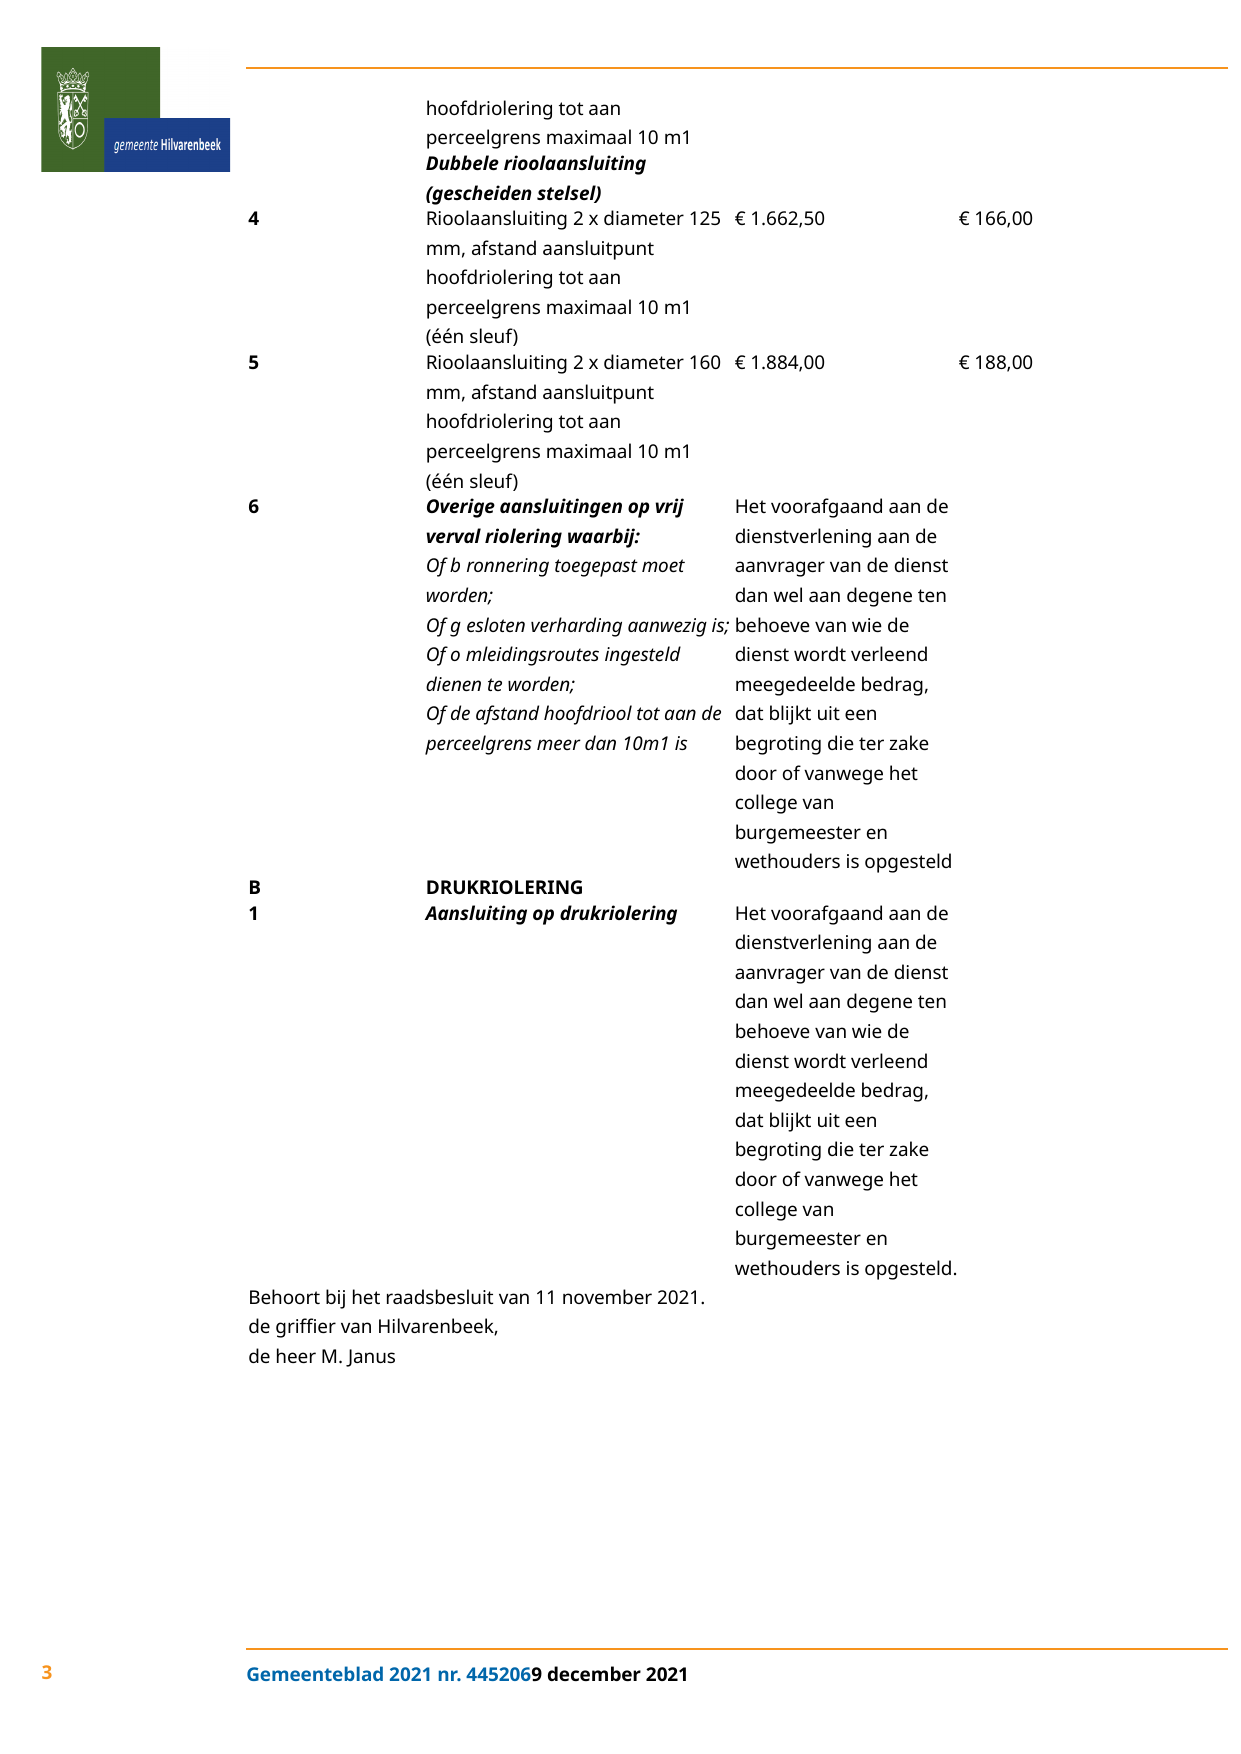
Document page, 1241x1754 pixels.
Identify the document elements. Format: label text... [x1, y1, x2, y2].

table_cell [735, 95, 958, 150]
table_cell [735, 874, 958, 900]
table_cell € 166,00 [959, 205, 1152, 349]
table_cell [959, 150, 1152, 205]
table_cell hoofdriolering tot aan perceelgrens maximaal 10 m1 [426, 95, 734, 150]
table_cell [735, 150, 958, 205]
text de heer M. Janus [248, 1343, 1152, 1369]
text de griffier van Hilvarenbeek, [248, 1313, 1152, 1339]
table_cell DRUKRIOLERING [426, 874, 734, 900]
table_cell 6 [248, 494, 426, 874]
table_cell [959, 900, 1152, 1281]
table_cell € 1.662,50 [735, 205, 958, 349]
table_cell € 188,00 [959, 350, 1152, 493]
table_cell 5 [248, 350, 426, 493]
table_cell B [248, 874, 426, 900]
table_cell [959, 494, 1152, 874]
table_cell Het voorafgaand aan de dienstverlening aan de aanvrager van de dienst dan wel aan degene ten behoeve van wie de dienst wordt verleend meegedeelde bedrag, dat blijkt uit een begroting die ter zake door of vanwege het college van burgemeester en wethouders is opgesteld [735, 494, 958, 874]
table_cell € 1.884,00 [735, 350, 958, 493]
table_cell [959, 874, 1152, 900]
picture [41, 47, 231, 172]
table_cell Rioolaansluiting 2 x diameter 125 mm, afstand aansluitpunt hoofdriolering tot aan perceelgrens maximaal 10 m1 (één sleuf) [426, 205, 734, 349]
table_cell 4 [248, 205, 426, 349]
table_cell [959, 95, 1152, 150]
table_cell 1 [248, 900, 426, 1281]
table_cell Dubbele rioolaansluiting (gescheiden stelsel) [426, 150, 734, 205]
table_cell Het voorafgaand aan de dienstverlening aan de aanvrager van de dienst dan wel aan degene ten behoeve van wie de dienst wordt verleend meegedeelde bedrag, dat blijkt uit een begroting die ter zake door of vanwege het college van burgemeester en wethouders is opgesteld. [735, 900, 958, 1281]
table_cell [248, 95, 426, 150]
text Behoort bij het raadsbesluit van 11 november 2021. [248, 1284, 1152, 1310]
table_cell Rioolaansluiting 2 x diameter 160 mm, afstand aansluitpunt hoofdriolering tot aan perceelgrens maximaal 10 m1 (één sleuf) [426, 350, 734, 493]
table_cell Overige aansluitingen op vrij verval riolering waarbij: Of b ronnering toegepast moet worden; Of g esloten verharding aanwezig is; Of o mleidingsroutes ingesteld dienen te worden; Of de afstand hoofdriool tot aan de perceelgrens meer dan 10m1 is [426, 494, 734, 874]
table_cell Aansluiting op drukriolering [426, 900, 734, 1281]
table_cell [248, 150, 426, 205]
